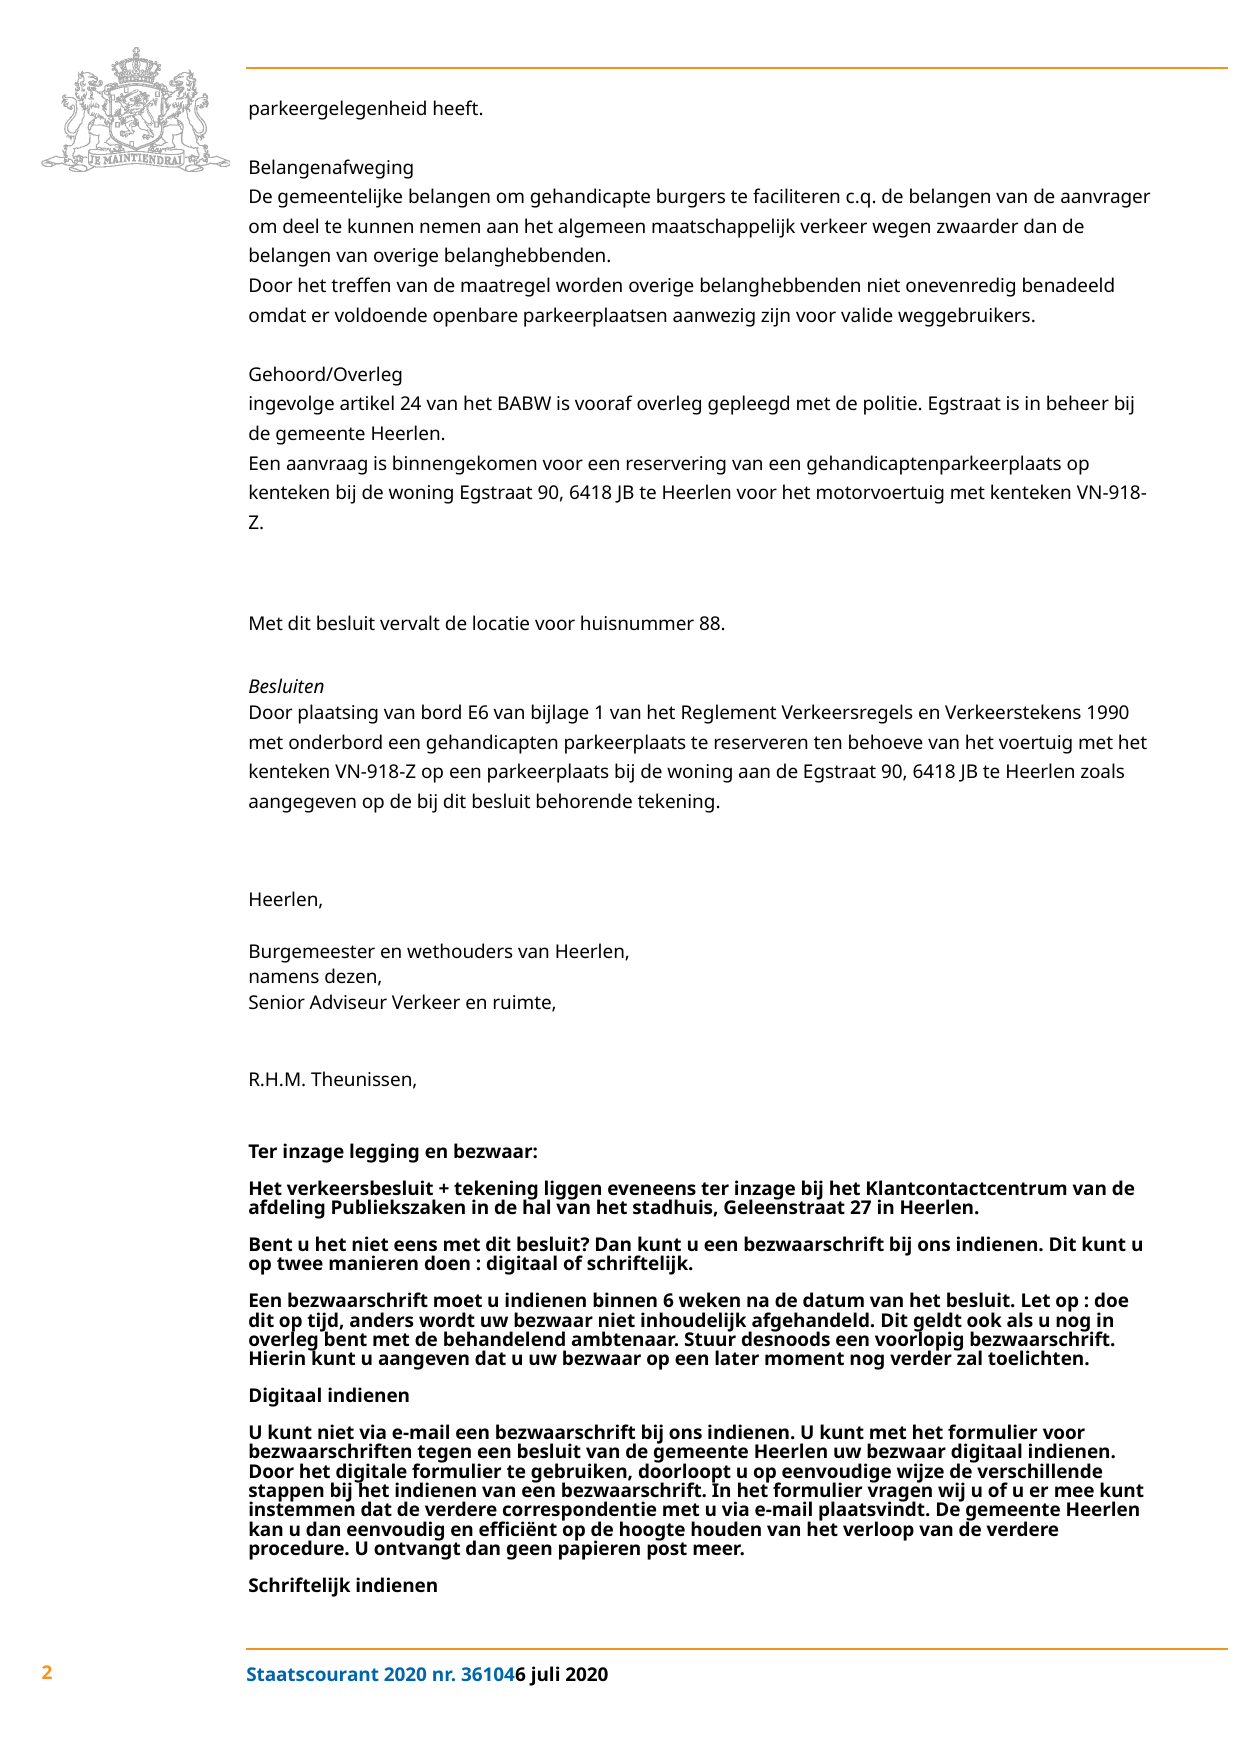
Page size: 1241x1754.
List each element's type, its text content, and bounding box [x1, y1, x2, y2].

text Schriftelijk indienen [248, 1577, 1152, 1596]
text Belangenafweging [248, 154, 1152, 180]
text Besluiten [248, 674, 1152, 699]
text Het verkeersbesluit + tekening liggen eveneens ter inzage bij het Klantcontactcentrum van de afdeling Publiekszaken in de hal van het stadhuis, Geleenstraat 27 in Heerlen. [248, 1180, 1152, 1218]
text Senior Adviseur Verkeer en ruimte, [248, 989, 1152, 1015]
text U kunt niet via e-mail een bezwaarschrift bij ons indienen. U kunt met het formulier voor bezwaarschriften tegen een besluit van de gemeente Heerlen uw bezwaar digitaal indienen. Door het digitale formulier te gebruiken, doorloopt u op eenvoudige wijze de verschillende stappen bij het indienen van een bezwaarschrift. In het formulier vragen wij u of u er mee kunt instemmen dat de verdere correspondentie met u via e-mail plaatsvindt. De gemeente Heerlen kan u dan eenvoudig en efficiënt op de hoogte houden van het verloop van de verdere procedure. U ontvangt dan geen papieren post meer. [248, 1424, 1152, 1559]
text Door het treffen van de maatregel worden overige belanghebbenden niet onevenredig benadeeld omdat er voldoende openbare parkeerplaatsen aanwezig zijn voor valide weggebruikers. [248, 272, 1152, 328]
text Gehoord/Overleg [248, 361, 1152, 387]
text De gemeentelijke belangen om gehandicapte burgers te faciliteren c.q. de belangen van de aanvrager om deel te kunnen nemen aan het algemeen maatschappelijk verkeer wegen zwaarder dan de belangen van overige belanghebbenden. [248, 183, 1152, 268]
picture [41, 47, 231, 172]
text Burgemeester en wethouders van Heerlen, [248, 938, 1152, 964]
text parkeergelegenheid heeft. [248, 95, 1152, 121]
text R.H.M. Theunissen, [248, 1067, 1152, 1092]
text Ter inzage legging en bezwaar: [248, 1143, 1152, 1162]
text Door plaatsing van bord E6 van bijlage 1 van het Reglement Verkeersregels en Verkeerstekens 1990 met onderbord een gehandicapten parkeerplaats te reserveren ten behoeve van het voertuig met het kenteken VN-918-Z op een parkeerplaats bij de woning aan de Egstraat 90, 6418 JB te Heerlen zoals aangegeven op de bij dit besluit behorende tekening. [248, 699, 1152, 814]
text Met dit besluit vervalt de locatie voor huisnummer 88. [248, 610, 1152, 636]
text ingevolge artikel 24 van het BABW is vooraf overleg gepleegd met de politie. Egstraat is in beheer bij de gemeente Heerlen. [248, 391, 1152, 446]
text Heerlen, [248, 886, 1152, 912]
text Bent u het niet eens met dit besluit? Dan kunt u een bezwaarschrift bij ons indienen. Dit kunt u op twee manieren doen : digitaal of schriftelijk. [248, 1236, 1152, 1275]
text Een aanvraag is binnengekomen voor een reservering van een gehandicaptenparkeerplaats op kenteken bij de woning Egstraat 90, 6418 JB te Heerlen voor het motorvoertuig met kenteken VN-918-Z. [248, 450, 1152, 535]
text Digitaal indienen [248, 1387, 1152, 1406]
text Een bezwaarschrift moet u indienen binnen 6 weken na de datum van het besluit. Let op : doe dit op tijd, anders wordt uw bezwaar niet inhoudelijk afgehandeld. Dit geldt ook als u nog in overleg bent met de behandelend ambtenaar. Stuur desnoods een voorlopig bezwaarschrift. Hierin kunt u aangeven dat u uw bezwaar op een later moment nog verder zal toelichten. [248, 1292, 1152, 1369]
text namens dezen, [248, 964, 1152, 989]
